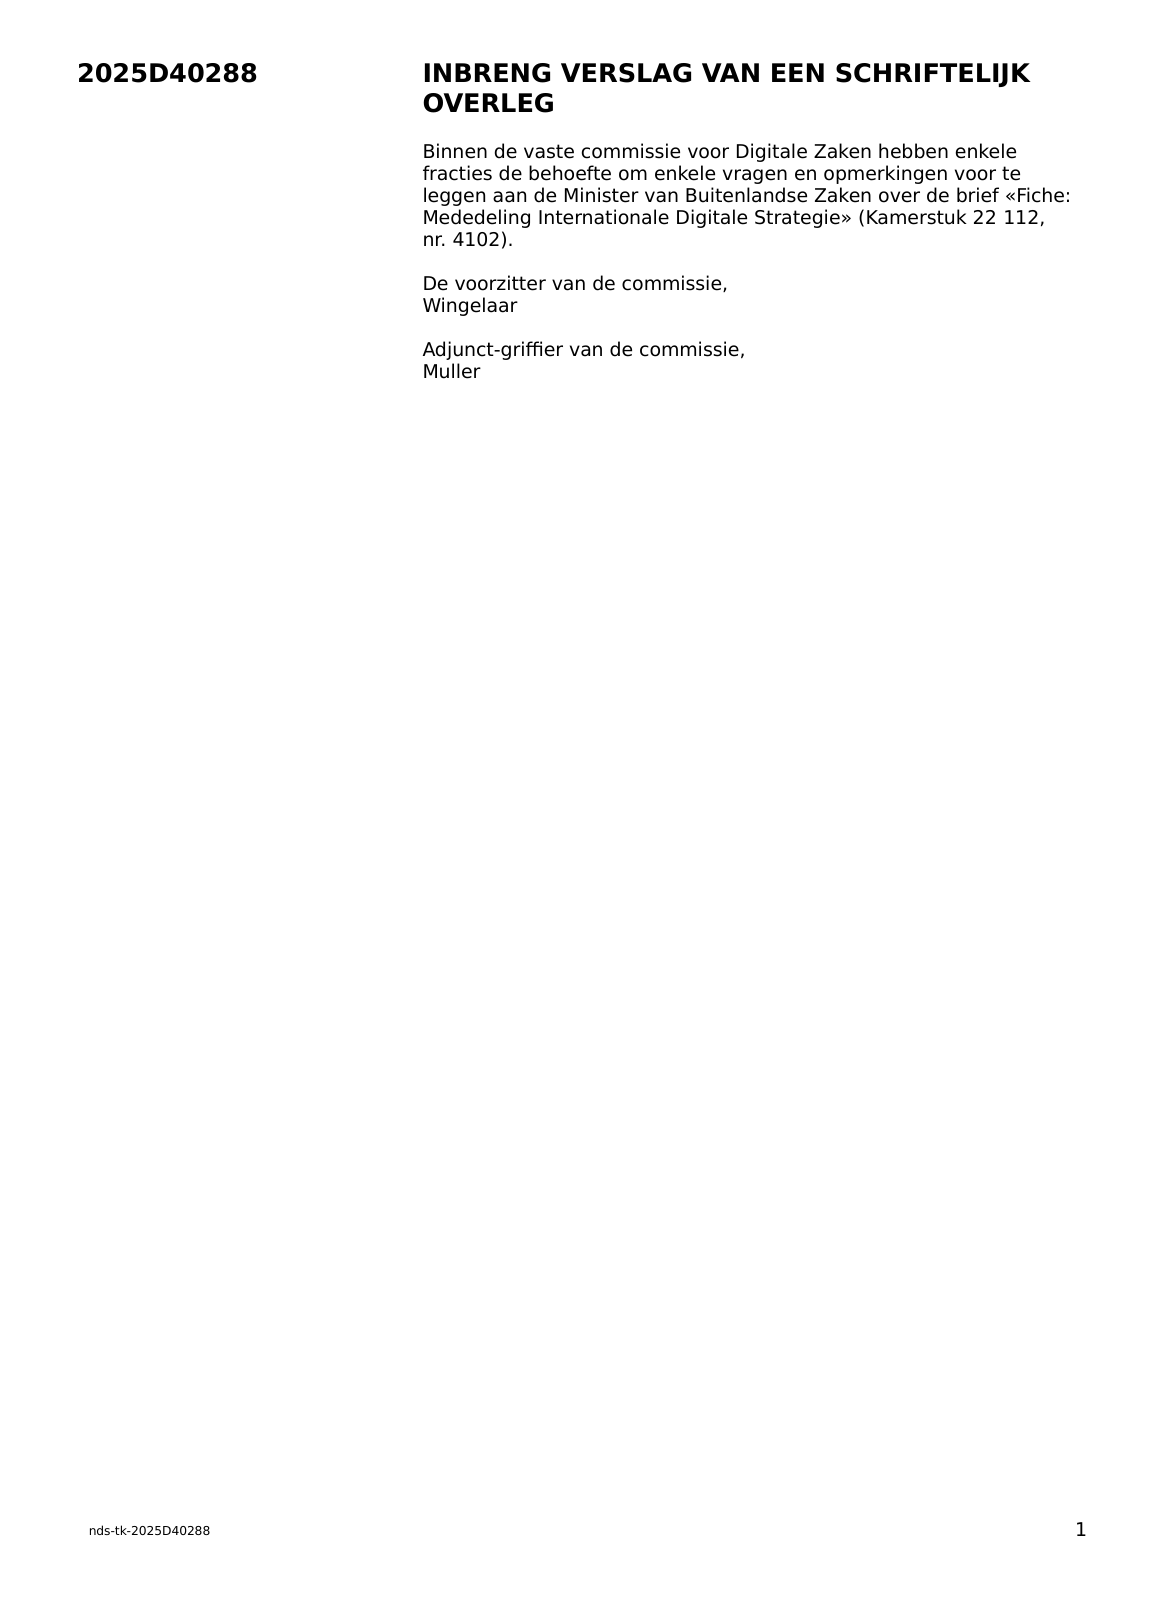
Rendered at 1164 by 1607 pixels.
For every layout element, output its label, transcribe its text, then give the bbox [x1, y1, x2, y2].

text De voorzitter van de commissie, [422, 273, 1087, 295]
text Wingelaar [422, 295, 1087, 317]
text 2025D40288 INBRENG VERSLAG VAN EEN SCHRIFTELIJK OVERLEG [77, 59, 1087, 118]
text Binnen de vaste commissie voor Digitale Zaken hebben enkele fracties de behoefte om enkele vragen en opmerkingen voor te leggen aan de Minister van Buitenlandse Zaken over de brief «Fiche: Mededeling Internationale Digitale Strategie» (Kamerstuk 22 112, nr. 4102). [422, 141, 1087, 251]
text Muller [422, 361, 1087, 383]
text Adjunct-griffier van de commissie, [422, 339, 1087, 361]
text nds-tk-2025D40288 [88, 1524, 323, 1538]
